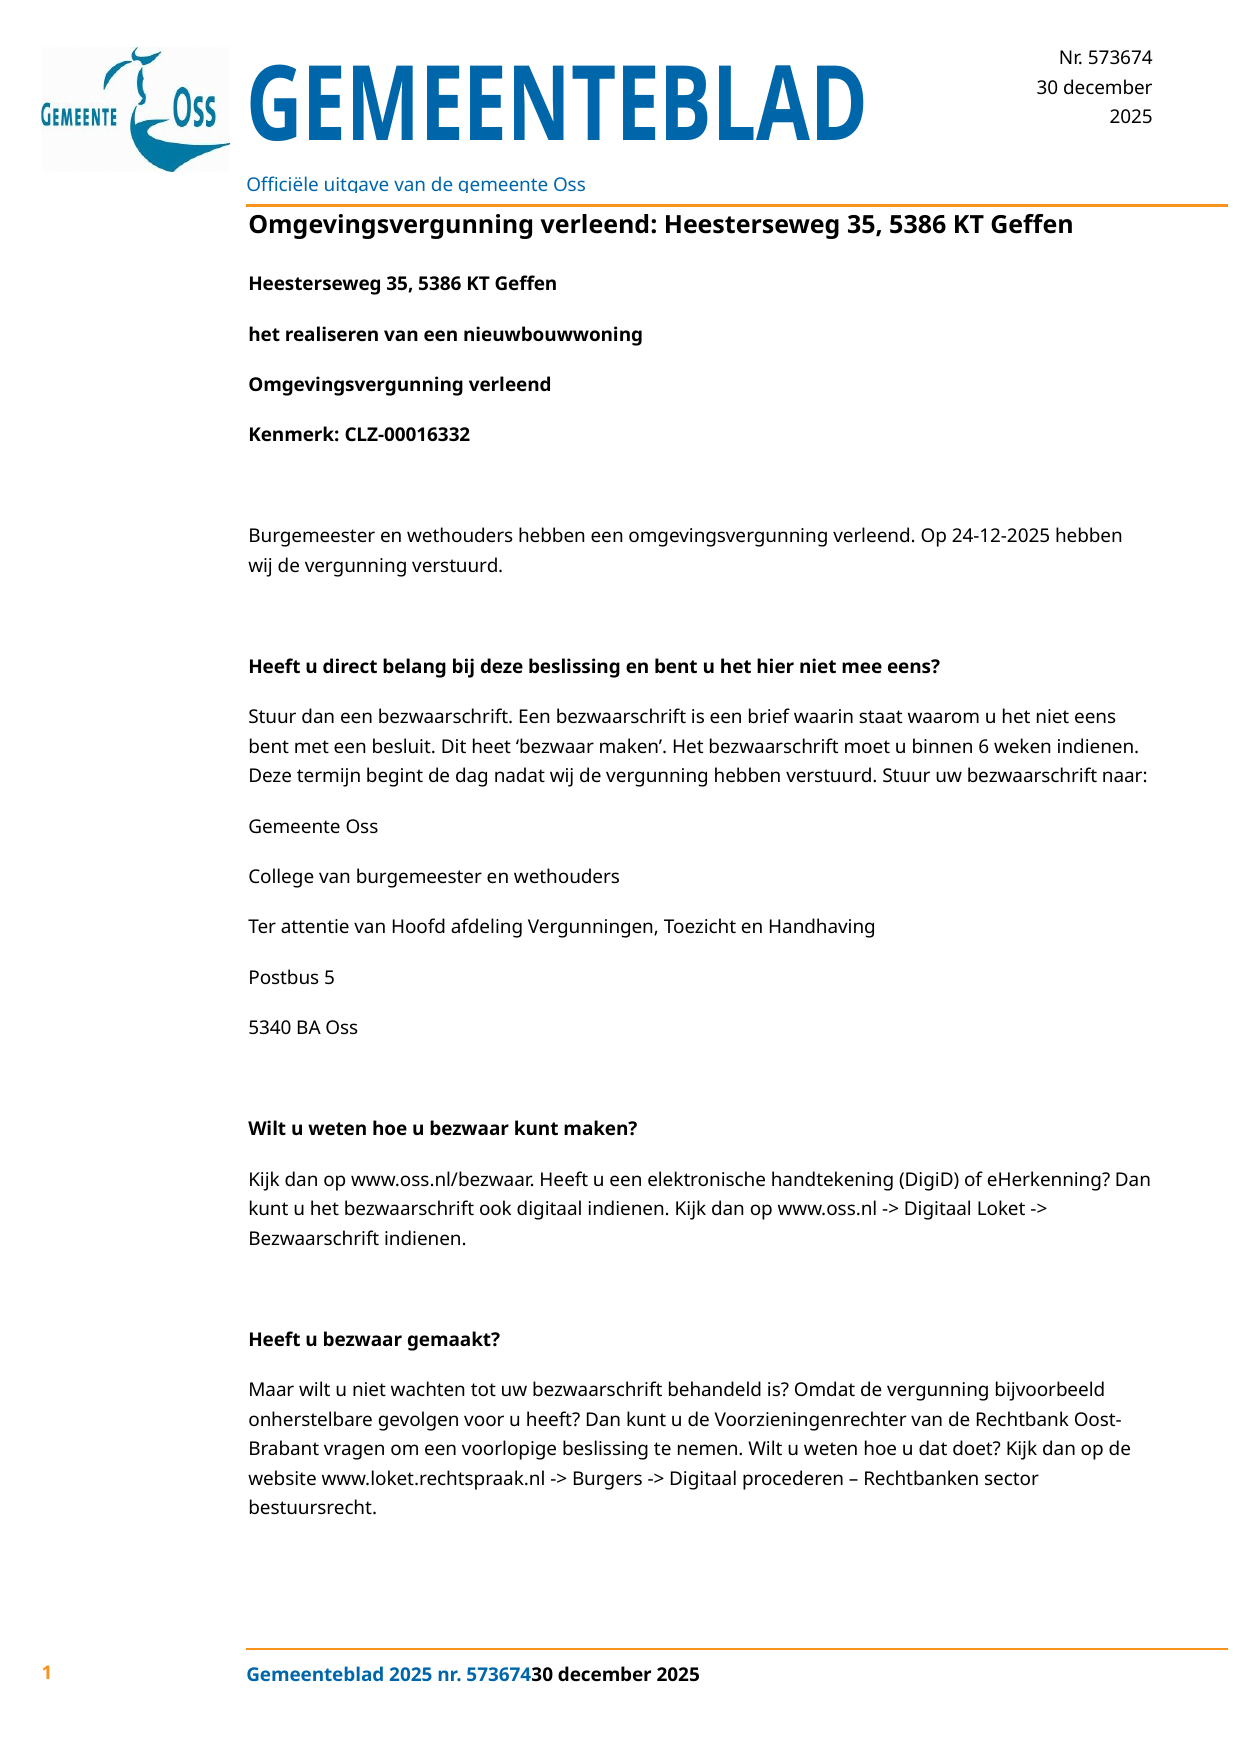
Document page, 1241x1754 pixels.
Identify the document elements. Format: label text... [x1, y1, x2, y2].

text Omgevingsvergunning verleend [248, 371, 1152, 397]
text Gemeente Oss [248, 813, 1152, 838]
text Burgemeester en wethouders hebben een omgevingsvergunning verleend. Op 24-12-2025 hebben wij de vergunning verstuurd. [248, 522, 1152, 578]
text College van burgemeester en wethouders [248, 863, 1152, 889]
text Heeft u bezwaar gemaakt? [248, 1326, 1152, 1351]
text Wilt u weten hoe u bezwaar kunt maken? [248, 1115, 1152, 1141]
text Stuur dan een bezwaarschrift. Een bezwaarschrift is een brief waarin staat waarom u het niet eens bent met een besluit. Dit heet ‘bezwaar maken’. Het bezwaarschrift moet u binnen 6 weken indienen. Deze termijn begint de dag nadat wij de vergunning hebben verstuurd. Stuur uw bezwaarschrift naar: [248, 703, 1152, 788]
text Omgevingsvergunning verleend: Heesterseweg 35, 5386 KT Geffen [248, 207, 1152, 241]
text Maar wilt u niet wachten tot uw bezwaarschrift behandeld is? Omdat de vergunning bijvoorbeeld onherstelbare gevolgen voor u heeft? Dan kunt u de Voorzieningenrechter van de Rechtbank Oost-Brabant vragen om een voorlopige beslissing te nemen. Wilt u weten hoe u dat doet? Kijk dan op de website www.loket.rechtspraak.nl -> Burgers -> Digitaal procederen – Rechtbanken sector bestuursrecht. [248, 1376, 1152, 1520]
text Postbus 5 [248, 964, 1152, 990]
text Ter attentie van Hoofd afdeling Vergunningen, Toezicht en Handhaving [248, 914, 1152, 939]
text Kenmerk: CLZ-00016332 [248, 422, 1152, 447]
text Heesterseweg 35, 5386 KT Geffen [248, 270, 1152, 296]
text Heeft u direct belang bij deze beslissing en bent u het hier niet mee eens? [248, 653, 1152, 678]
text het realiseren van een nieuwbouwwoning [248, 321, 1152, 346]
text Kijk dan op www.oss.nl/bezwaar. Heeft u een elektronische handtekening (DigiD) of eHerkenning? Dan kunt u het bezwaarschrift ook digitaal indienen. Kijk dan op www.oss.nl -> Digitaal Loket -> Bezwaarschrift indienen. [248, 1166, 1152, 1251]
picture [41, 47, 231, 172]
text 5340 BA Oss [248, 1014, 1152, 1040]
